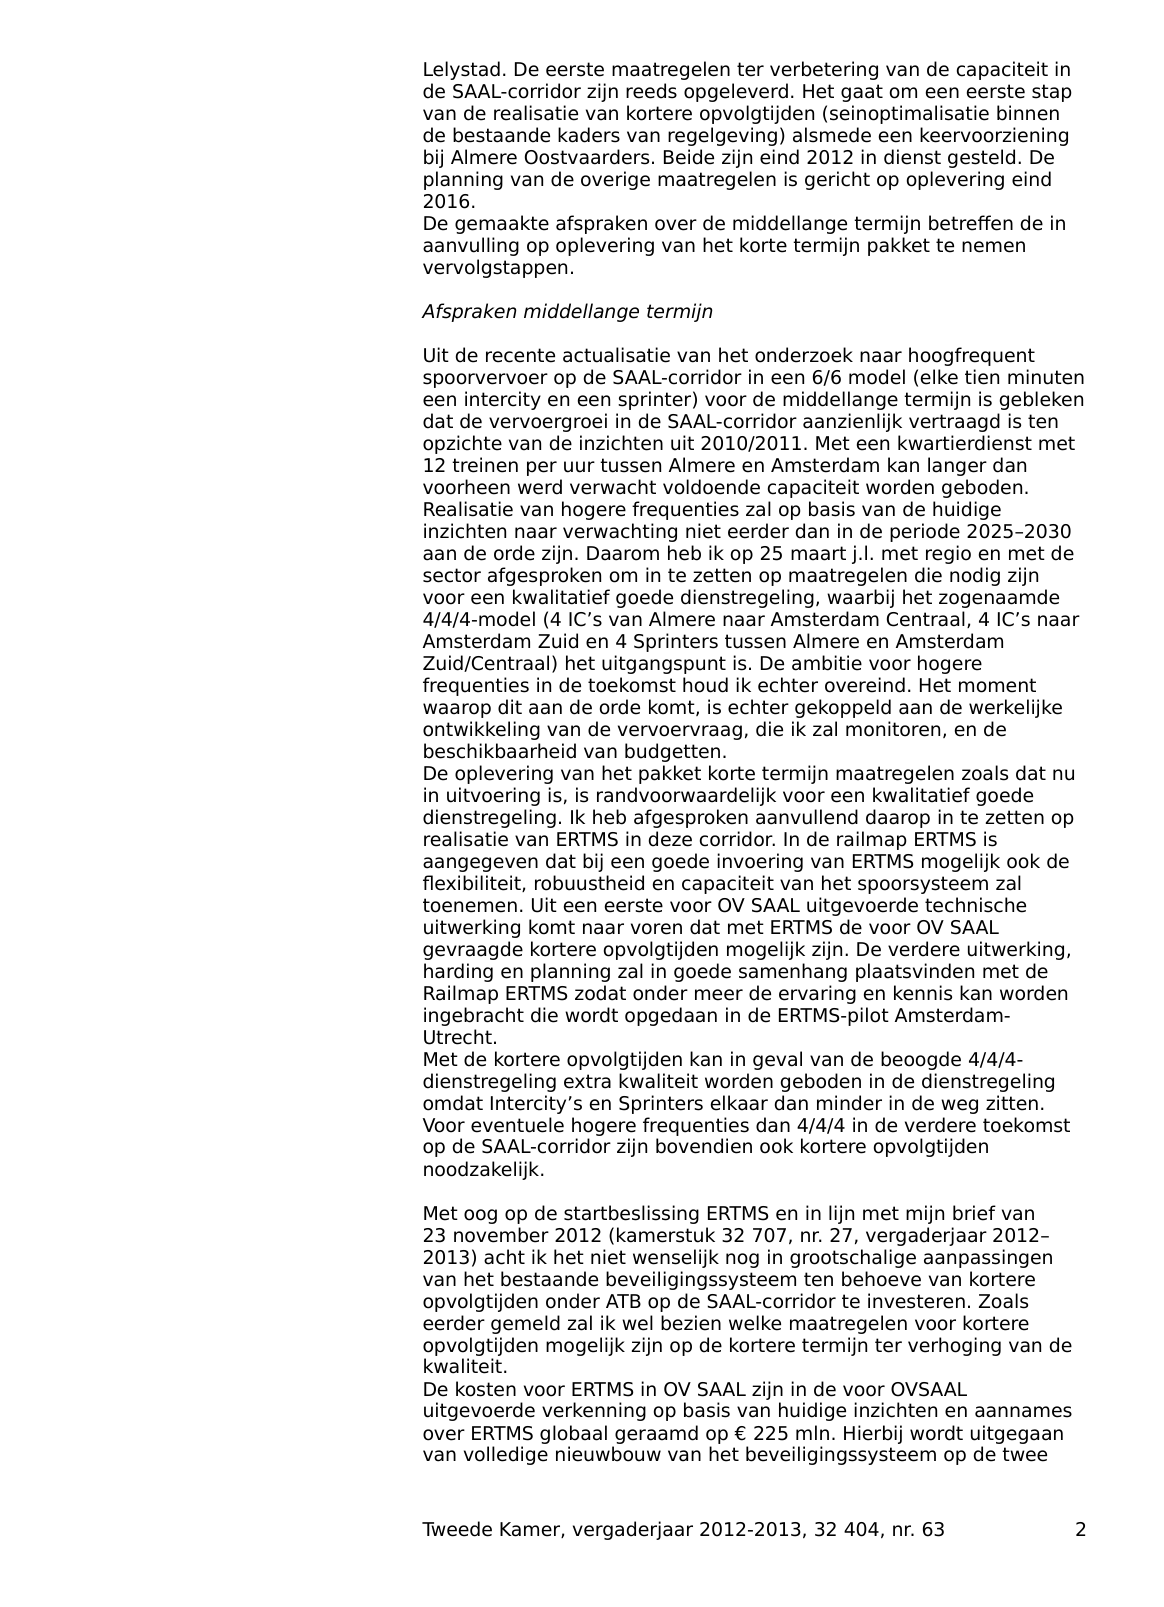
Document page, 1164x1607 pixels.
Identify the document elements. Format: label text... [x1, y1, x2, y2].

text Lelystad. De eerste maatregelen ter verbetering van de capaciteit in de SAAL-corridor zijn reeds opgeleverd. Het gaat om een eerste stap van de realisatie van kortere opvolgtijden (seinoptimalisatie binnen de bestaande kaders van regelgeving) alsmede een keervoorziening bij Almere Oostvaarders. Beide zijn eind 2012 in dienst gesteld. De planning van de overige maatregelen is gericht op oplevering eind 2016. [422, 59, 1087, 213]
text De oplevering van het pakket korte termijn maatregelen zoals dat nu in uitvoering is, is randvoorwaardelijk voor een kwalitatief goede dienstregeling. Ik heb afgesproken aanvullend daarop in te zetten op realisatie van ERTMS in deze corridor. In de railmap ERTMS is aangegeven dat bij een goede invoering van ERTMS mogelijk ook de flexibiliteit, robuustheid en capaciteit van het spoorsysteem zal toenemen. Uit een eerste voor OV SAAL uitgevoerde technische uitwerking komt naar voren dat met ERTMS de voor OV SAAL gevraagde kortere opvolgtijden mogelijk zijn. De verdere uitwerking, harding en planning zal in goede samenhang plaatsvinden met de Railmap ERTMS zodat onder meer de ervaring en kennis kan worden ingebracht die wordt opgedaan in de ERTMS-pilot Amsterdam-Utrecht. [422, 763, 1087, 1048]
text De kosten voor ERTMS in OV SAAL zijn in de voor OVSAAL uitgevoerde verkenning op basis van huidige inzichten en aannames over ERTMS globaal geraamd op € 225 mln. Hierbij wordt uitgegaan van volledige nieuwbouw van het beveiligingssysteem op de twee [422, 1378, 1087, 1466]
text Uit de recente actualisatie van het onderzoek naar hoogfrequent spoorvervoer op de SAAL-corridor in een 6/6 model (elke tien minuten een intercity en een sprinter) voor de middellange termijn is gebleken dat de vervoergroei in de SAAL-corridor aanzienlijk vertraagd is ten opzichte van de inzichten uit 2010/2011. Met een kwartierdienst met 12 treinen per uur tussen Almere en Amsterdam kan langer dan voorheen werd verwacht voldoende capaciteit worden geboden. Realisatie van hogere frequenties zal op basis van de huidige inzichten naar verwachting niet eerder dan in de periode 2025–2030 aan de orde zijn. Daarom heb ik op 25 maart j.l. met regio en met de sector afgesproken om in te zetten op maatregelen die nodig zijn voor een kwalitatief goede dienstregeling, waarbij het zogenaamde 4/4/4-model (4 IC’s van Almere naar Amsterdam Centraal, 4 IC’s naar Amsterdam Zuid en 4 Sprinters tussen Almere en Amsterdam Zuid/Centraal) het uitgangspunt is. De ambitie voor hogere frequenties in de toekomst houd ik echter overeind. Het moment waarop dit aan de orde komt, is echter gekoppeld aan de werkelijke ontwikkeling van de vervoervraag, die ik zal monitoren, en de beschikbaarheid van budgetten. [422, 345, 1087, 763]
text Met oog op de startbeslissing ERTMS en in lijn met mijn brief van 23 november 2012 (kamerstuk 32 707, nr. 27, vergaderjaar 2012–2013) acht ik het niet wenselijk nog in grootschalige aanpassingen van het bestaande beveiligingssysteem ten behoeve van kortere opvolgtijden onder ATB op de SAAL-corridor te investeren. Zoals eerder gemeld zal ik wel bezien welke maatregelen voor kortere opvolgtijden mogelijk zijn op de kortere termijn ter verhoging van de kwaliteit. [422, 1203, 1087, 1378]
text Met de kortere opvolgtijden kan in geval van de beoogde 4/4/4-dienstregeling extra kwaliteit worden geboden in de dienstregeling omdat Intercity’s en Sprinters elkaar dan minder in de weg zitten. Voor eventuele hogere frequenties dan 4/4/4 in de verdere toekomst op de SAAL-corridor zijn bovendien ook kortere opvolgtijden noodzakelijk. [422, 1048, 1087, 1180]
text De gemaakte afspraken over de middellange termijn betreffen de in aanvulling op oplevering van het korte termijn pakket te nemen vervolgstappen. [422, 213, 1087, 279]
subtitle Afspraken middellange termijn [422, 301, 1087, 323]
